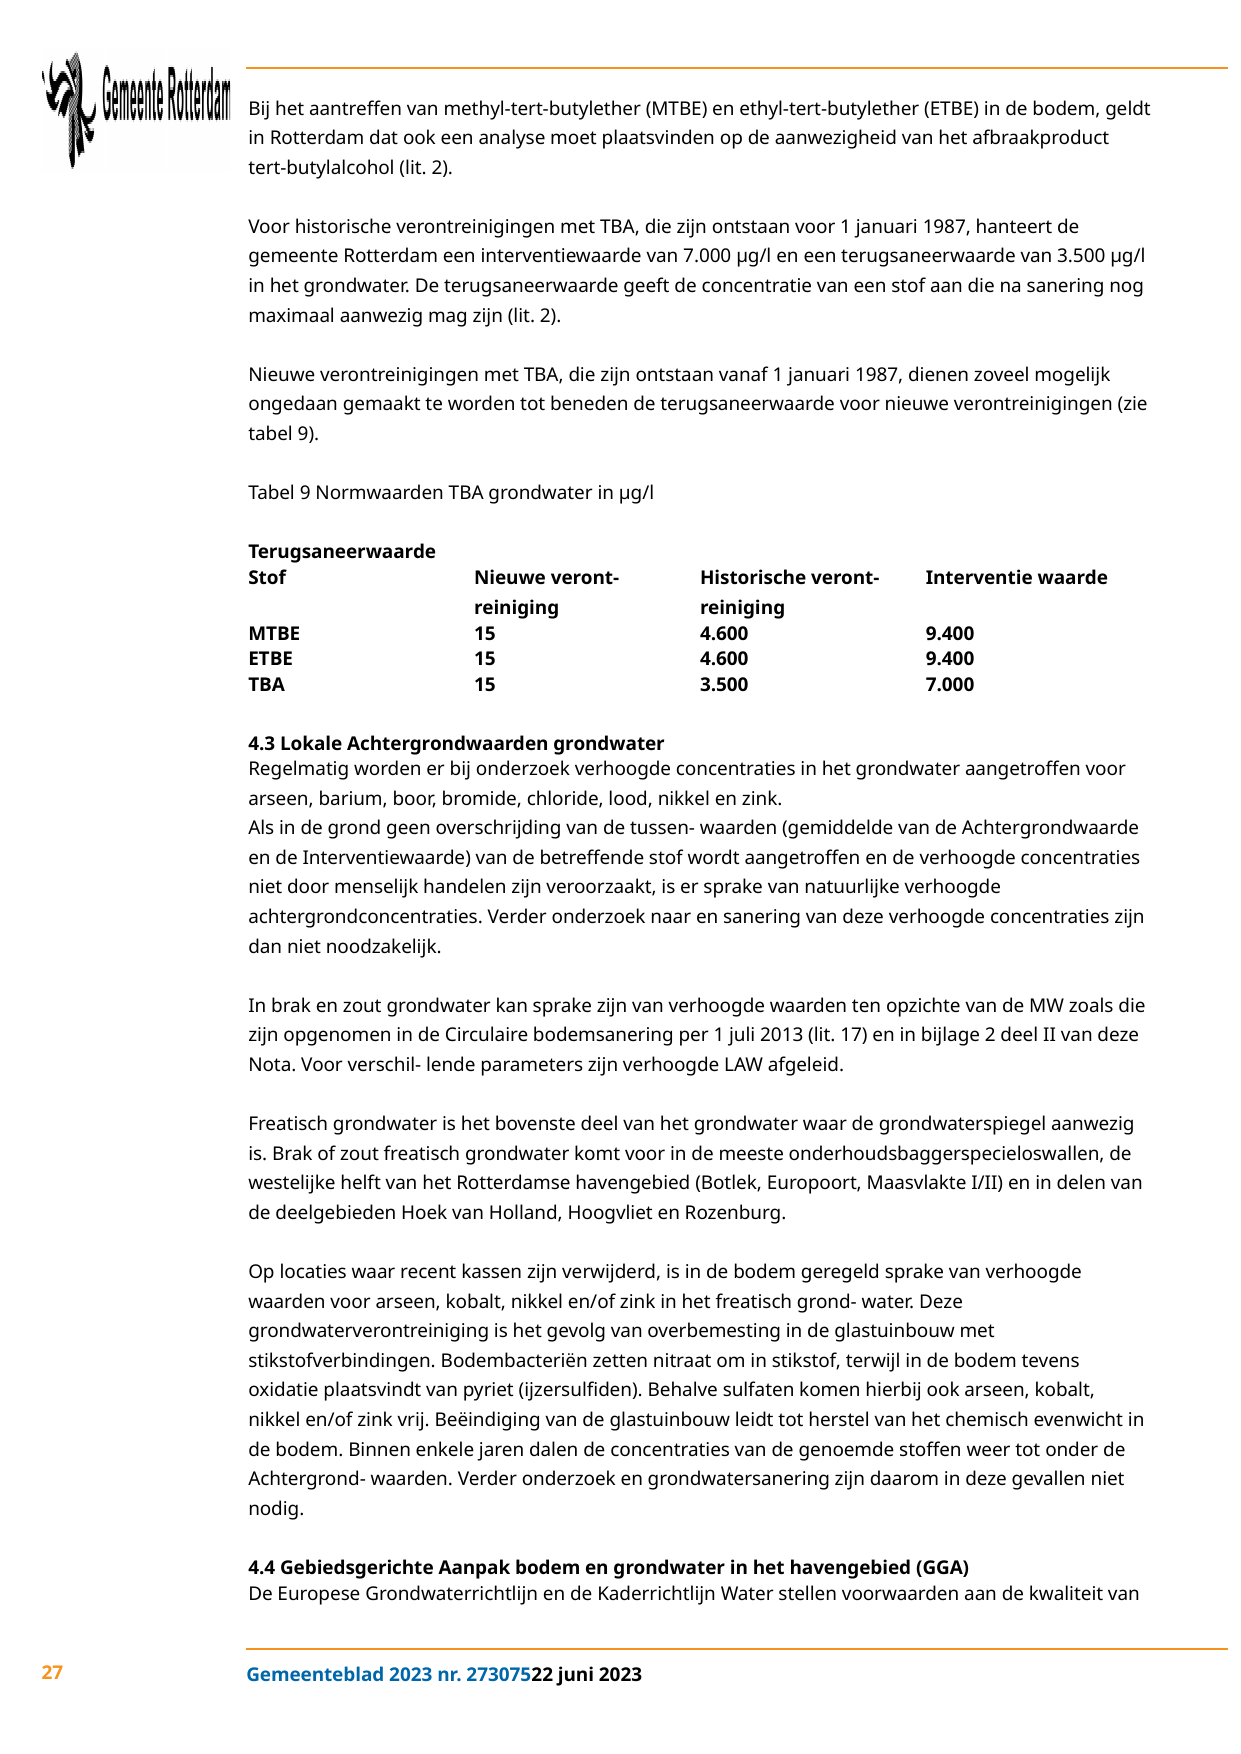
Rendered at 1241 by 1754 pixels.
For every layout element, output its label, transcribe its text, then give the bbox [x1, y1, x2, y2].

table_cell 9.400 [926, 645, 1152, 671]
table_cell 9.400 [926, 620, 1152, 645]
text Nieuwe verontreinigingen met TBA, die zijn ontstaan vanaf 1 januari 1987, dienen zoveel mogelijk ongedaan gemaakt te worden tot beneden de terugsaneerwaarde voor nieuwe verontreinigingen (zie tabel 9). [248, 361, 1152, 446]
table_header Terugsaneerwaarde [248, 539, 1152, 564]
text Bij het aantreffen van methyl-tert-butylether (MTBE) en ethyl-tert-butylether (ETBE) in de bodem, geldt in Rotterdam dat ook een analyse moet plaatsvinden op de aanwezigheid van het afbraakproduct tert-butylalcohol (lit. 2). [248, 95, 1152, 180]
text Regelmatig worden er bij onderzoek verhoogde concentraties in het grondwater aangetroffen voor arseen, barium, boor, bromide, chloride, lood, nikkel en zink. [248, 755, 1152, 811]
text Freatisch grondwater is het bovenste deel van het grondwater waar de grondwaterspiegel aanwezig is. Brak of zout freatisch grondwater komt voor in de meeste onderhoudsbaggerspecieloswallen, de westelijke helft van het Rotterdamse havengebied (Botlek, Europoort, Maasvlakte I/II) en in delen van de deelgebieden Hoek van Holland, Hoogvliet en Rozenburg. [248, 1110, 1152, 1225]
text De Europese Grondwaterrichtlijn en de Kaderrichtlijn Water stellen voorwaarden aan de kwaliteit van [248, 1580, 1152, 1606]
text Als in de grond geen overschrijding van de tussen- waarden (gemiddelde van de Achtergrondwaarde en de Interventiewaarde) van de betreffende stof wordt aangetroffen en de verhoogde concentraties niet door menselijk handelen zijn veroorzaakt, is er sprake van natuurlijke verhoogde achtergrondconcentraties. Verder onderzoek naar en sanering van deze verhoogde concentraties zijn dan niet noodzakelijk. [248, 814, 1152, 959]
text 4.3 Lokale Achtergrondwaarden grondwater [248, 730, 1152, 755]
table_cell Stof [248, 564, 474, 620]
table_cell TBA [248, 671, 474, 697]
table_cell 3.500 [700, 671, 926, 697]
table_cell 4.600 [700, 620, 926, 645]
table_cell MTBE [248, 620, 474, 645]
table_cell Historische veront- reiniging [700, 564, 926, 620]
table_cell Nieuwe veront- reiniging [474, 564, 700, 620]
text Tabel 9 Normwaarden TBA grondwater in µg/l [248, 479, 1152, 505]
picture [41, 47, 231, 172]
text Voor historische verontreinigingen met TBA, die zijn ontstaan voor 1 januari 1987, hanteert de gemeente Rotterdam een interventiewaarde van 7.000 µg/l en een terugsaneerwaarde van 3.500 μg/l in het grondwater. De terugsaneerwaarde geeft de concentratie van een stof aan die na sanering nog maximaal aanwezig mag zijn (lit. 2). [248, 213, 1152, 328]
text 4.4 Gebiedsgerichte Aanpak bodem en grondwater in het havengebied (GGA) [248, 1554, 1152, 1580]
table_cell ETBE [248, 645, 474, 671]
table_cell 15 [474, 620, 700, 645]
table_cell 15 [474, 645, 700, 671]
text Op locaties waar recent kassen zijn verwijderd, is in de bodem geregeld sprake van verhoogde waarden voor arseen, kobalt, nikkel en/of zink in het freatisch grond- water. Deze grondwaterverontreiniging is het gevolg van overbemesting in de glastuinbouw met stikstofverbindingen. Bodembacteriën zetten nitraat om in stikstof, terwijl in de bodem tevens oxidatie plaatsvindt van pyriet (ijzersulfiden). Behalve sulfaten komen hierbij ook arseen, kobalt, nikkel en/of zink vrij. Beëindiging van de glastuinbouw leidt tot herstel van het chemisch evenwicht in de bodem. Binnen enkele jaren dalen de concentraties van de genoemde stoffen weer tot onder de Achtergrond- waarden. Verder onderzoek en grondwatersanering zijn daarom in deze gevallen niet nodig. [248, 1258, 1152, 1521]
table_cell 15 [474, 671, 700, 697]
table_cell Interventie­ waarde [926, 564, 1152, 620]
table_cell 4.600 [700, 645, 926, 671]
table_cell 7.000 [926, 671, 1152, 697]
text In brak en zout grondwater kan sprake zijn van verhoogde waarden ten opzichte van de MW zoals die zijn opgenomen in de Circulaire bodemsanering per 1 juli 2013 (lit. 17) en in bijlage 2 deel II van deze Nota. Voor verschil- lende parameters zijn verhoogde LAW afgeleid. [248, 992, 1152, 1077]
